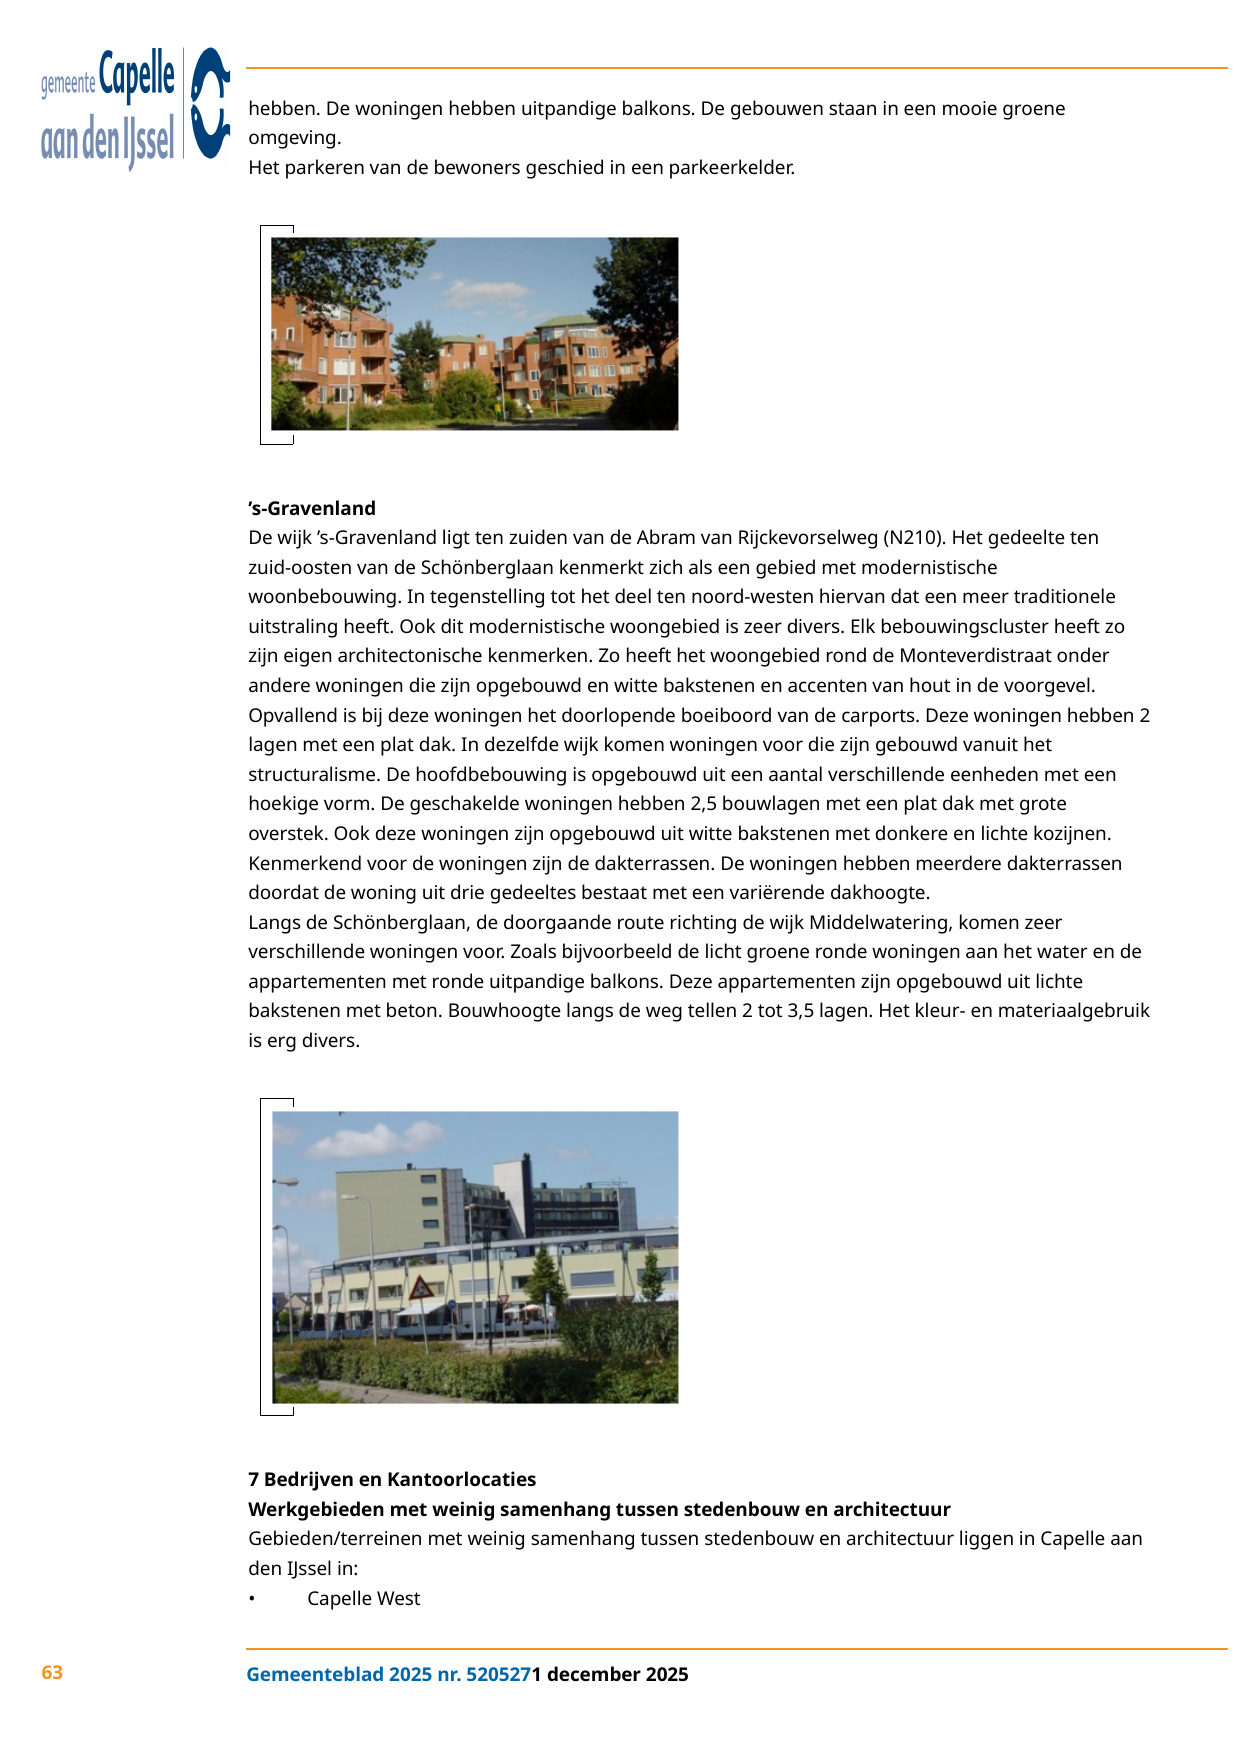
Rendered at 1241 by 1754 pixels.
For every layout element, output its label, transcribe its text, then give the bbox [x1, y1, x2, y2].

text Langs de Schönberglaan, de doorgaande route richting de wijk Middelwatering, komen zeer verschillende woningen voor. Zoals bijvoorbeeld de licht groene ronde woningen aan het water en de appartementen met ronde uitpandige balkons. Deze appartementen zijn opgebouwd uit lichte bakstenen met beton. Bouwhoogte langs de weg tellen 2 tot 3,5 lagen. Het kleur- en materiaalgebruik is erg divers. [248, 909, 1152, 1053]
text zuid-oosten van de Schönberglaan kenmerkt zich als een gebied met modernistische woonbebouwing. In tegenstelling tot het deel ten noord-westen hiervan dat een meer traditionele uitstraling heeft. Ook dit modernistische woongebied is zeer divers. Elk bebouwingscluster heeft zo zijn eigen architectonische kenmerken. Zo heeft het woongebied rond de Monteverdistraat onder andere woningen die zijn opgebouwd en witte bakstenen en accenten van hout in de voorgevel. Opvallend is bij deze woningen het doorlopende boeiboord van de carports. Deze woningen hebben 2 lagen met een plat dak. In dezelfde wijk komen woningen voor die zijn gebouwd vanuit het structuralisme. De hoofdbebouwing is opgebouwd uit een aantal verschillende eenheden met een hoekige vorm. De geschakelde woningen hebben 2,5 bouwlagen met een plat dak met grote overstek. Ook deze woningen zijn opgebouwd uit witte bakstenen met donkere en lichte kozijnen. Kenmerkend voor de woningen zijn de dakterrassen. De woningen hebben meerdere dakterrassen doordat de woning uit drie gedeeltes bestaat met een variërende dakhoogte. [248, 554, 1152, 905]
picture [268, 1107, 683, 1407]
picture [268, 233, 683, 435]
picture [41, 47, 231, 172]
text De wijk ’s-Gravenland ligt ten zuiden van de Abram van Rijckevorselweg (N210). Het gedeelte ten [248, 524, 1152, 550]
text ’s-Gravenland [248, 495, 1152, 520]
list Capelle West [248, 1585, 1152, 1611]
text 7 Bedrijven en Kantoorlocaties [248, 1466, 1152, 1492]
text Gebieden/terreinen met weinig samenhang tussen stedenbouw en architectuur liggen in Capelle aan den IJssel in: [248, 1526, 1152, 1581]
text Werkgebieden met weinig samenhang tussen stedenbouw en architectuur [248, 1496, 1152, 1522]
text hebben. De woningen hebben uitpandige balkons. De gebouwen staan in een mooie groene omgeving. [248, 95, 1152, 150]
text Het parkeren van de bewoners geschied in een parkeerkelder. [248, 154, 1152, 180]
